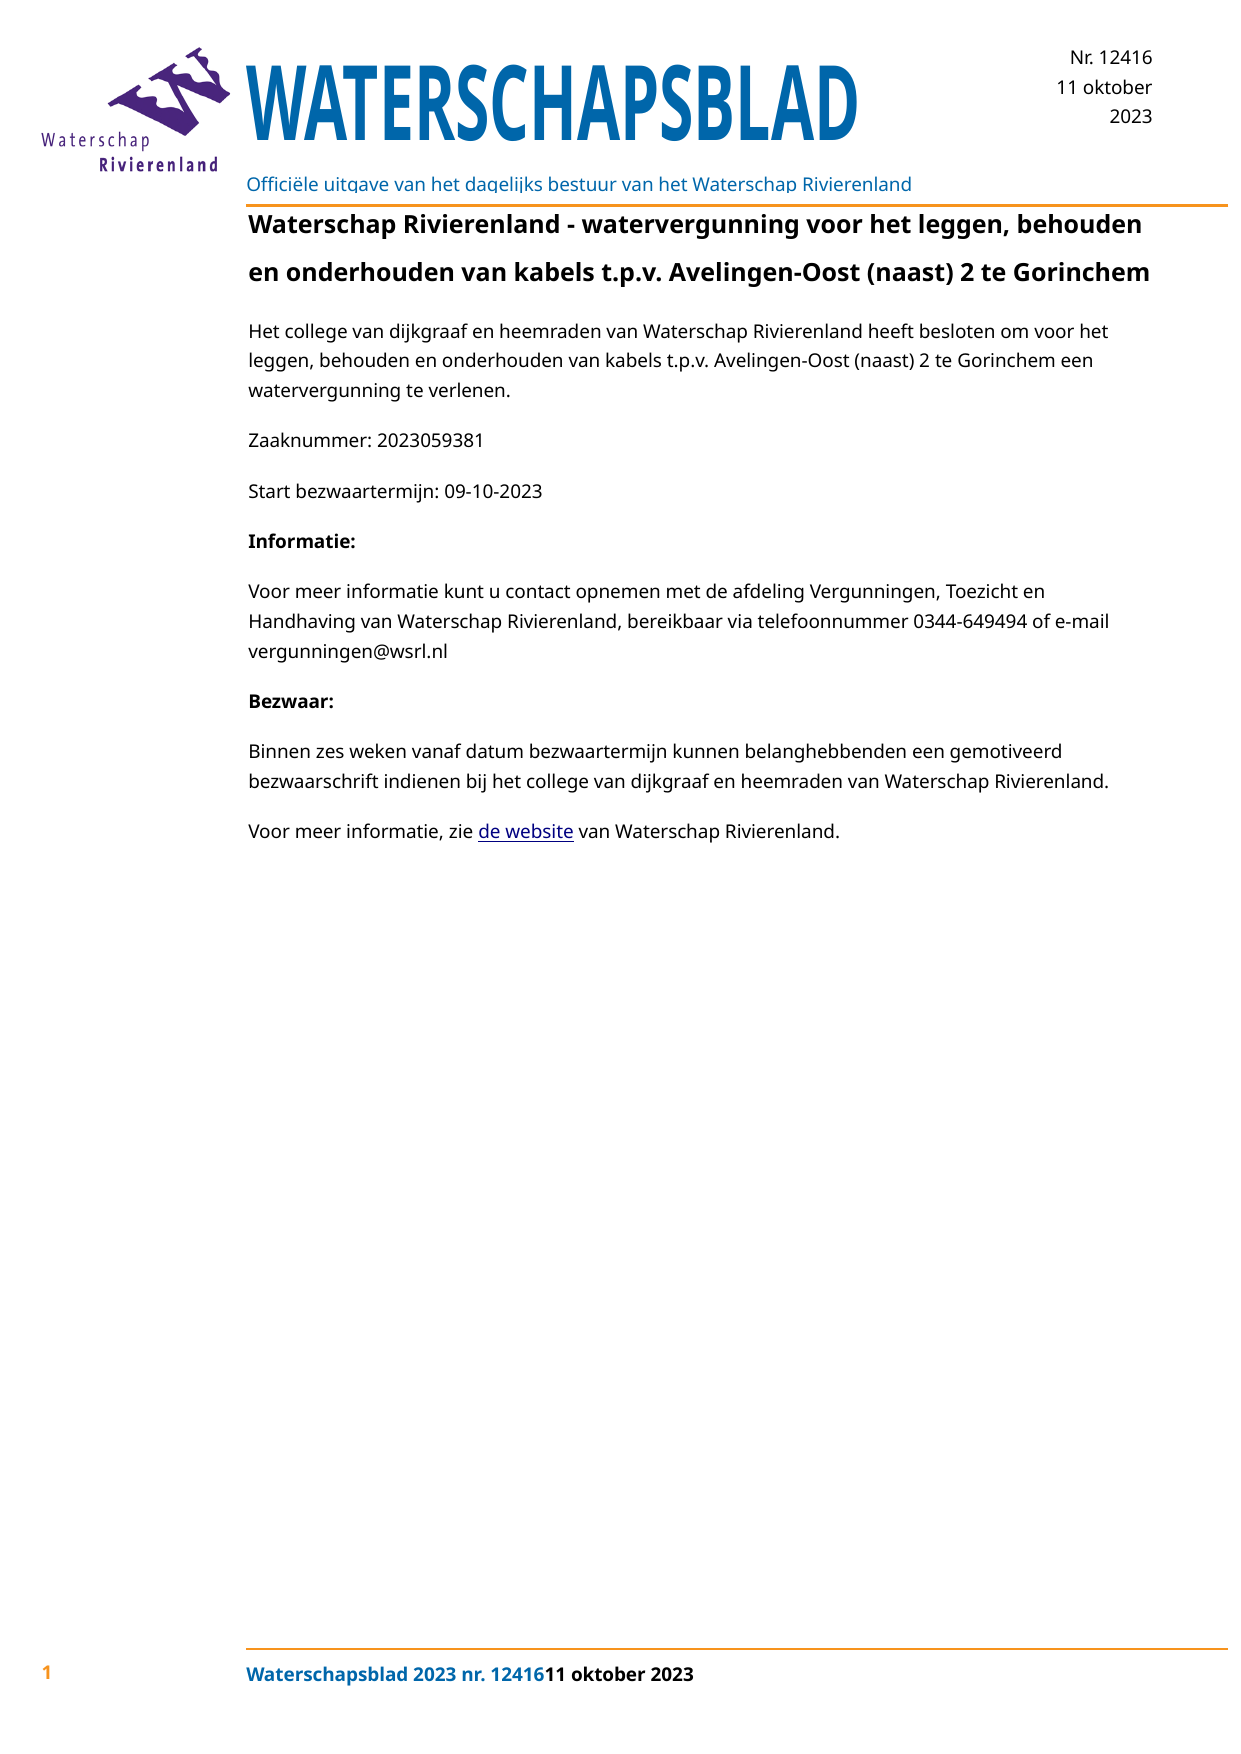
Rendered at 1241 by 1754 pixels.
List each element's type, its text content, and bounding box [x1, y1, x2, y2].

text Voor meer informatie, zie de website van Waterschap Rivierenland. [248, 819, 1152, 844]
picture [41, 47, 231, 172]
text Voor meer informatie kunt u contact opnemen met de afdeling Vergunningen, Toezicht en Handhaving van Waterschap Rivierenland, bereikbaar via telefoonnummer 0344-649494 of e-mail vergunningen@wsrl.nl [248, 579, 1152, 664]
text Start bezwaartermijn: 09-10-2023 [248, 478, 1152, 504]
text Binnen zes weken vanaf datum bezwaartermijn kunnen belanghebbenden een gemotiveerd bezwaarschrift indienen bij het college van dijkgraaf en heemraden van Waterschap Rivierenland. [248, 739, 1152, 794]
text Waterschap Rivierenland - watervergunning voor het leggen, behouden en onderhouden van kabels t.p.v. Avelingen-Oost (naast) 2 te Gorinchem [248, 207, 1152, 288]
text Zaaknummer: 2023059381 [248, 427, 1152, 453]
text Informatie: [248, 528, 1152, 554]
text Het college van dijkgraaf en heemraden van Waterschap Rivierenland heeft besloten om voor het leggen, behouden en onderhouden van kabels t.p.v. Avelingen-Oost (naast) 2 te Gorinchem een watervergunning te verlenen. [248, 318, 1152, 403]
text Bezwaar: [248, 688, 1152, 714]
